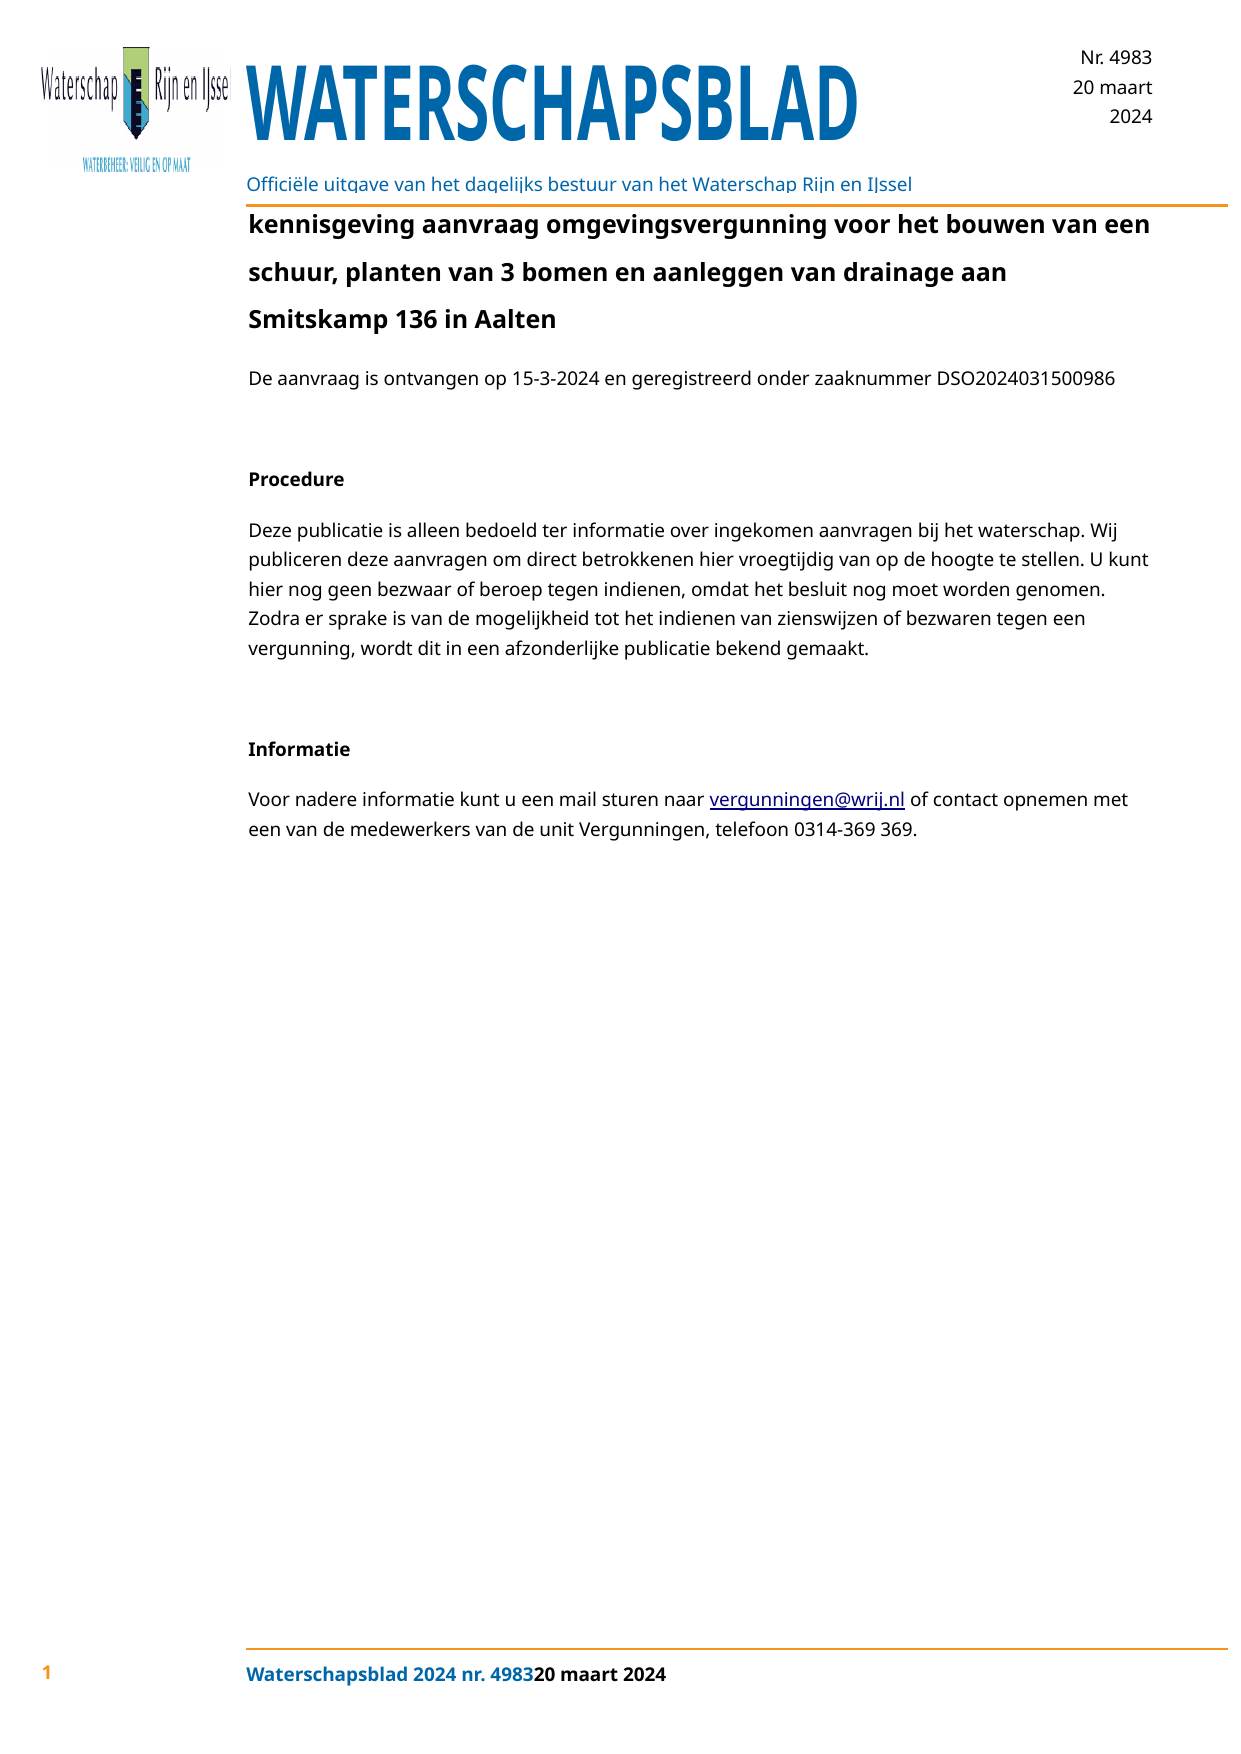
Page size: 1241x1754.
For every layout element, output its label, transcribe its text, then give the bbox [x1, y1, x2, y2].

text Voor nadere informatie kunt u een mail sturen naar vergunningen@wrij.nl of contact opnemen met een van de medewerkers van de unit Vergunningen, telefoon 0314-369 369. [248, 786, 1152, 842]
text Informatie [248, 736, 1152, 762]
text Procedure [248, 466, 1152, 492]
text De aanvraag is ontvangen op 15-3-2024 en geregistreerd onder zaaknummer DSO2024031500986 [248, 366, 1152, 391]
picture [41, 47, 231, 172]
text kennisgeving aanvraag omgevingsvergunning voor het bouwen van een schuur, planten van 3 bomen en aanleggen van drainage aan Smitskamp 136 in Aalten [248, 207, 1152, 336]
text Deze publicatie is alleen bedoeld ter informatie over ingekomen aanvragen bij het waterschap. Wij publiceren deze aanvragen om direct betrokkenen hier vroegtijdig van op de hoogte te stellen. U kunt hier nog geen bezwaar of beroep tegen indienen, omdat het besluit nog moet worden genomen. Zodra er sprake is van de mogelijkheid tot het indienen van zienswijzen of bezwaren tegen een vergunning, wordt dit in een afzonderlijke publicatie bekend gemaakt. [248, 517, 1152, 661]
